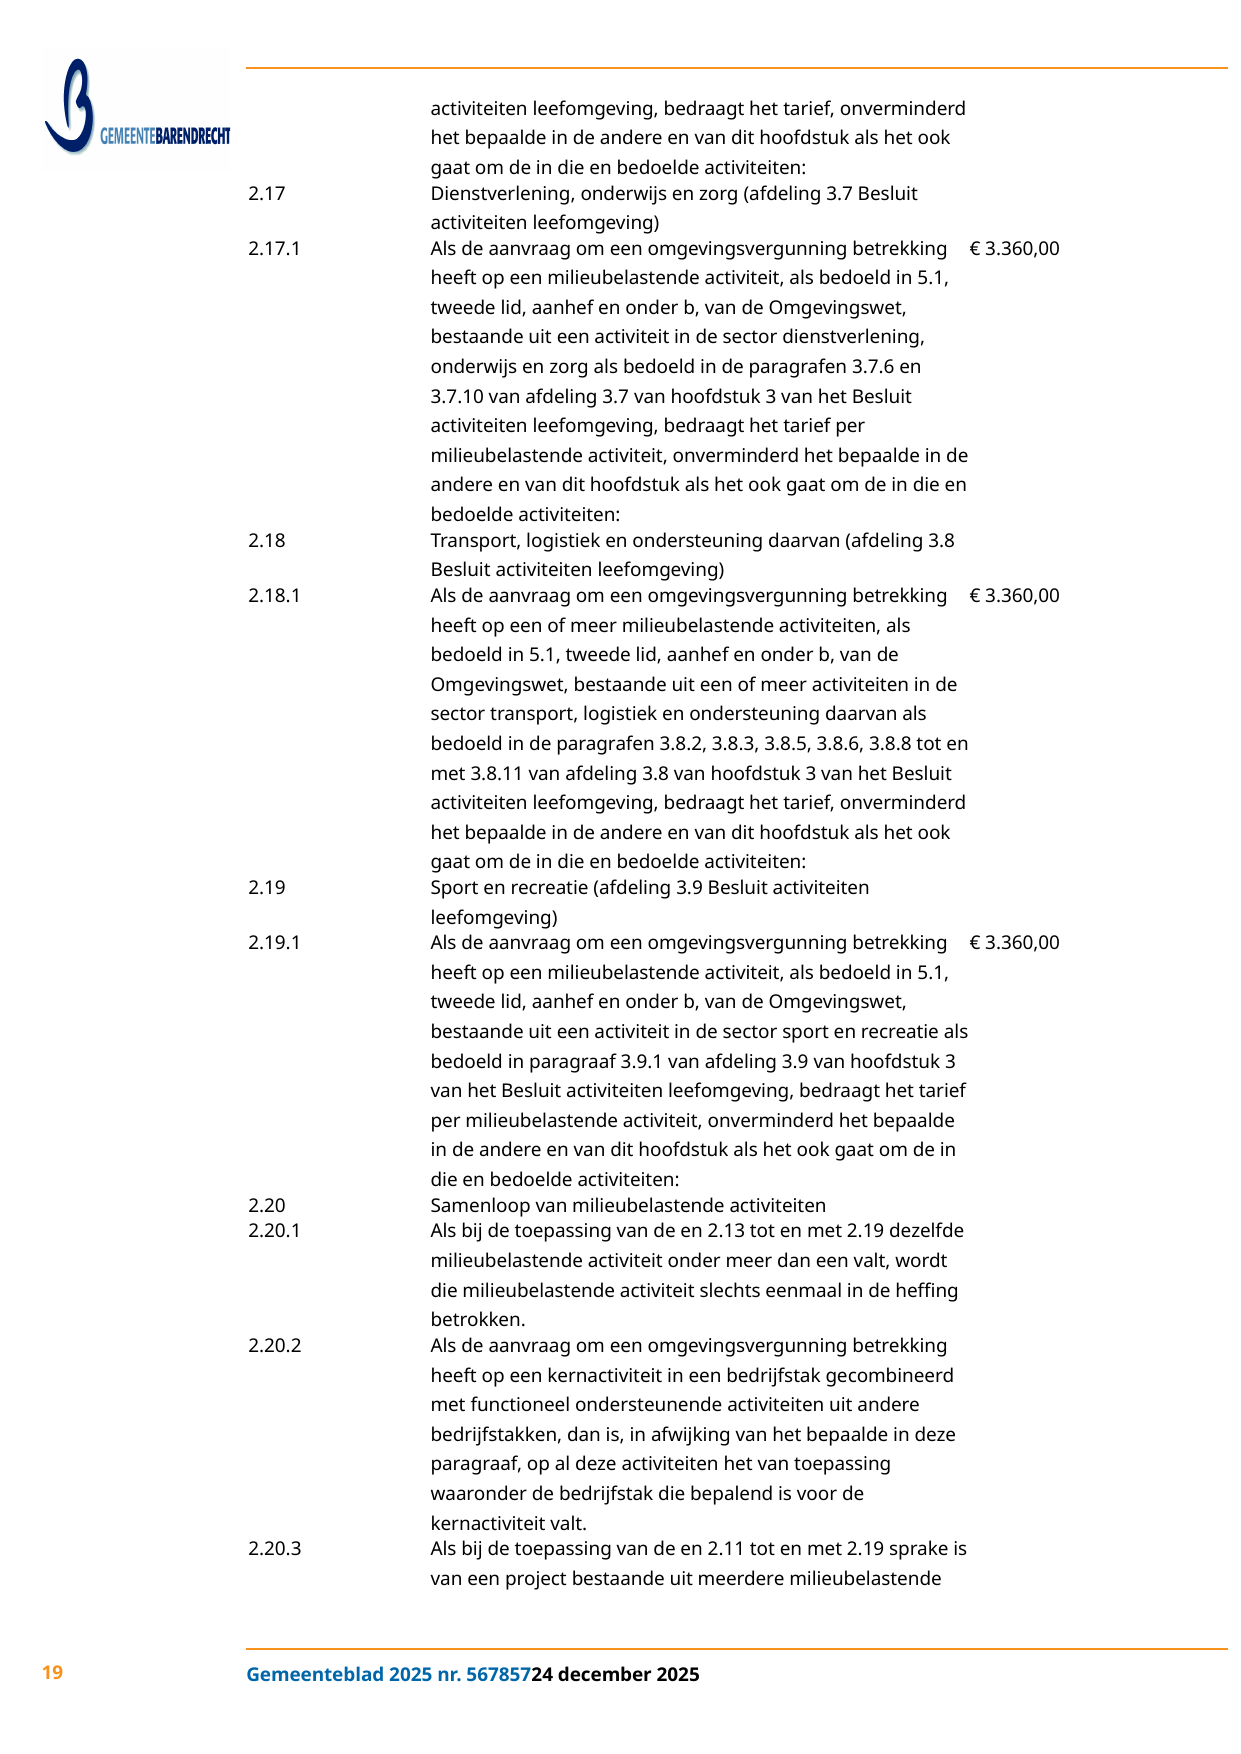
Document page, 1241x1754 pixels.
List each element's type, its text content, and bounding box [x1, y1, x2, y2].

table_cell 2.18 [248, 527, 430, 582]
table_cell [969, 1192, 1152, 1218]
table_cell [969, 1332, 1152, 1535]
table_cell 2.20 [248, 1192, 430, 1218]
table_cell [969, 874, 1152, 929]
table_cell € 3.360,00 [969, 582, 1152, 874]
table_cell 2.20.3 [248, 1535, 430, 1591]
picture [41, 47, 231, 172]
table_cell Als de aanvraag om een omgevingsvergunning betrekking heeft op een milieubelastende activiteit, als bedoeld in 5.1, tweede lid, aanhef en onder b, van de Omgevingswet, bestaande uit een activiteit in de sector sport en recreatie als bedoeld in paragraaf 3.9.1 van afdeling 3.9 van hoofdstuk 3 van het Besluit activiteiten leefomgeving, bedraagt het tarief per milieubelastende activiteit, onverminderd het bepaalde in de andere en van dit hoofdstuk als het ook gaat om de in die en bedoelde activiteiten: [430, 930, 969, 1192]
table_cell € 3.360,00 [969, 930, 1152, 1192]
table_cell Als de aanvraag om een omgevingsvergunning betrekking heeft op een kernactiviteit in een bedrijfstak gecombineerd met functioneel ondersteunende activiteiten uit andere bedrijfstakken, dan is, in afwijking van het bepaalde in deze paragraaf, op al deze activiteiten het van toepassing waaronder de bedrijfstak die bepalend is voor de kernactiviteit valt. [430, 1332, 969, 1535]
table_cell 2.19 [248, 874, 430, 929]
table_cell 2.20.2 [248, 1332, 430, 1535]
table_cell Transport, logistiek en ondersteuning daarvan (afdeling 3.8 Besluit activiteiten leefomgeving) [430, 527, 969, 582]
table_cell [969, 1218, 1152, 1332]
table_cell 2.17.1 [248, 235, 430, 527]
table_cell [969, 1535, 1152, 1591]
table_cell 2.19.1 [248, 930, 430, 1192]
table_cell Als de aanvraag om een omgevingsvergunning betrekking heeft op een of meer milieubelastende activiteiten, als bedoeld in 5.1, tweede lid, aanhef en onder b, van de Omgevingswet, bestaande uit een of meer activiteiten in de sector transport, logistiek en ondersteuning daarvan als bedoeld in de paragrafen 3.8.2, 3.8.3, 3.8.5, 3.8.6, 3.8.8 tot en met 3.8.11 van afdeling 3.8 van hoofdstuk 3 van het Besluit activiteiten leefomgeving, bedraagt het tarief, onverminderd het bepaalde in de andere en van dit hoofdstuk als het ook gaat om de in die en bedoelde activiteiten: [430, 582, 969, 874]
table_cell [248, 95, 430, 180]
table_cell [969, 180, 1152, 235]
table_cell Dienstverlening, onderwijs en zorg (afdeling 3.7 Besluit activiteiten leefomgeving) [430, 180, 969, 235]
table_cell [969, 95, 1152, 180]
table_cell Als bij de toepassing van de en 2.13 tot en met 2.19 dezelfde milieubelastende activiteit onder meer dan een valt, wordt die milieubelastende activiteit slechts eenmaal in de heffing betrokken. [430, 1218, 969, 1332]
table_cell activiteiten leefomgeving, bedraagt het tarief, onverminderd het bepaalde in de andere en van dit hoofdstuk als het ook gaat om de in die en bedoelde activiteiten: [430, 95, 969, 180]
table_cell 2.17 [248, 180, 430, 235]
table_cell Als bij de toepassing van de en 2.11 tot en met 2.19 sprake is van een project bestaande uit meerdere milieubelastende [430, 1535, 969, 1591]
table_cell [969, 527, 1152, 582]
table_cell Als de aanvraag om een omgevingsvergunning betrekking heeft op een milieubelastende activiteit, als bedoeld in 5.1, tweede lid, aanhef en onder b, van de Omgevingswet, bestaande uit een activiteit in de sector dienstverlening, onderwijs en zorg als bedoeld in de paragrafen 3.7.6 en 3.7.10 van afdeling 3.7 van hoofdstuk 3 van het Besluit activiteiten leefomgeving, bedraagt het tarief per milieubelastende activiteit, onverminderd het bepaalde in de andere en van dit hoofdstuk als het ook gaat om de in die en bedoelde activiteiten: [430, 235, 969, 527]
table_cell € 3.360,00 [969, 235, 1152, 527]
table_cell 2.18.1 [248, 582, 430, 874]
table_cell Sport en recreatie (afdeling 3.9 Besluit activiteiten leefomgeving) [430, 874, 969, 929]
table_cell 2.20.1 [248, 1218, 430, 1332]
table_cell Samenloop van milieubelastende activiteiten [430, 1192, 969, 1218]
